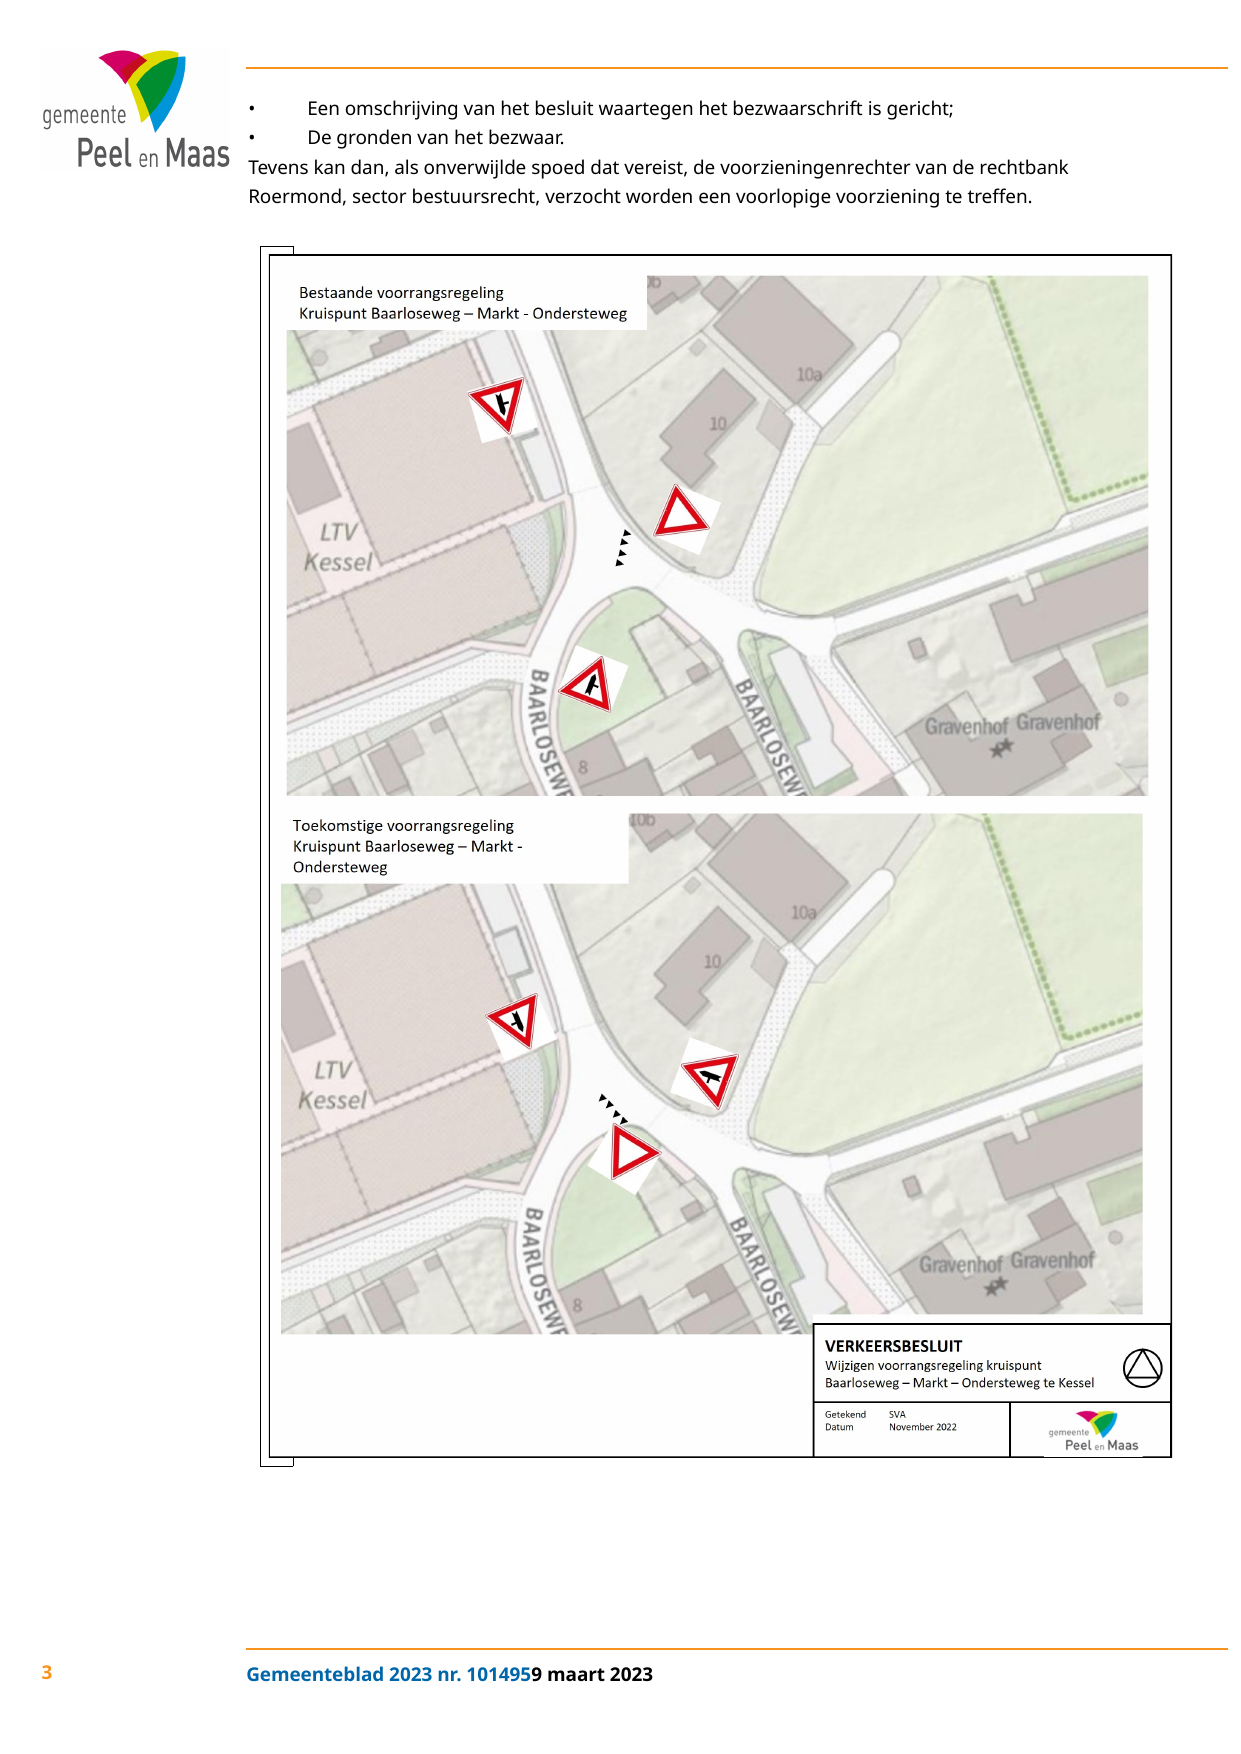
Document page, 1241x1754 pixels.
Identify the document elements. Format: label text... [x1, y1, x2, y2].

list Een omschrijving van het besluit waartegen het bezwaarschrift is gericht; [248, 95, 1152, 121]
picture [41, 47, 231, 172]
text Tevens kan dan, als onverwijlde spoed dat vereist, de voorzieningenrechter van de rechtbank Roermond, sector bestuursrecht, verzocht worden een voorlopige voorziening te treffen. [248, 154, 1152, 209]
picture [268, 254, 1173, 1458]
list De gronden van het bezwaar. [248, 124, 1152, 150]
